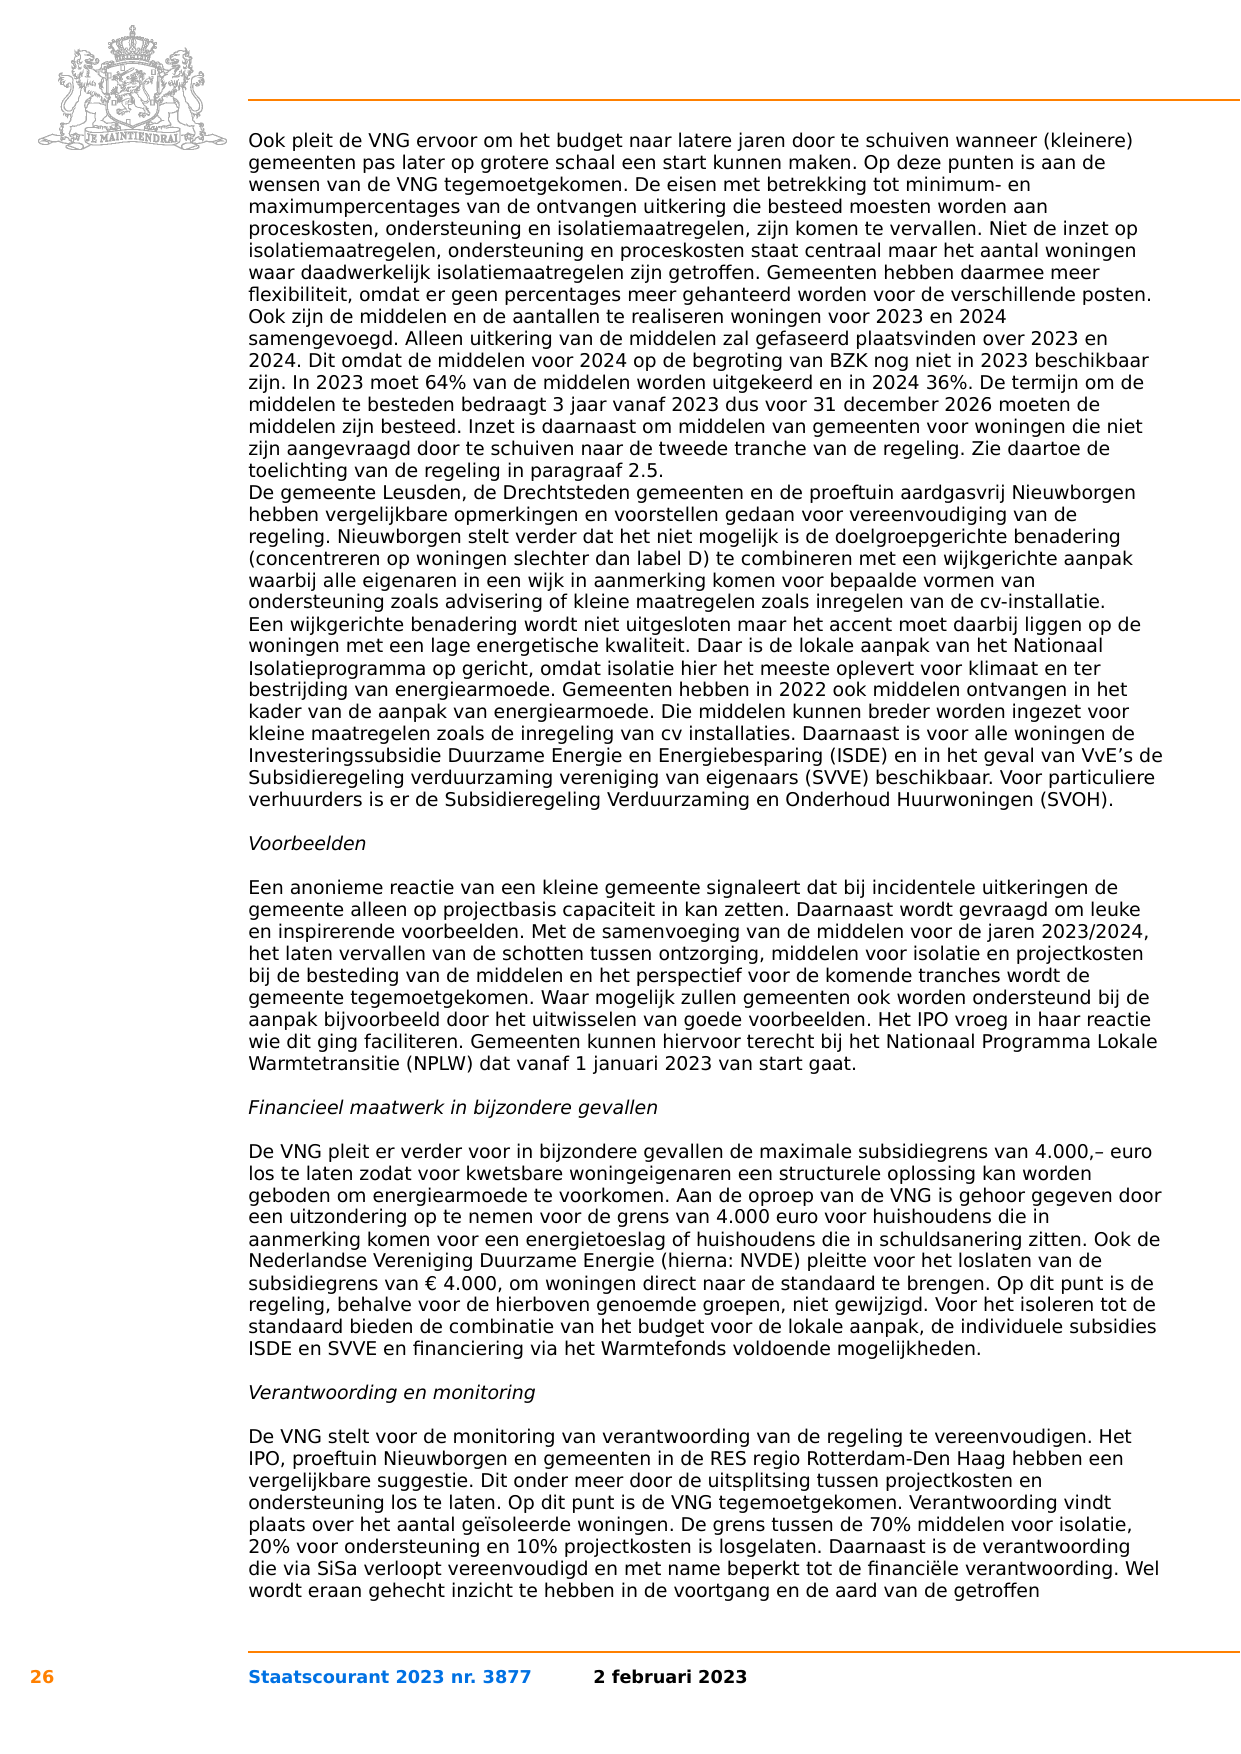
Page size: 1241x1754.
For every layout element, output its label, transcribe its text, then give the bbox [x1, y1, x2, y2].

picture [38, 25, 227, 150]
text Een wijkgerichte benadering wordt niet uitgesloten maar het accent moet daarbij liggen op de woningen met een lage energetische kwaliteit. Daar is de lokale aanpak van het Nationaal Isolatieprogramma op gericht, omdat isolatie hier het meeste oplevert voor klimaat en ter bestrijding van energiearmoede. Gemeenten hebben in 2022 ook middelen ontvangen in het kader van de aanpak van energiearmoede. Die middelen kunnen breder worden ingezet voor kleine maatregelen zoals de inregeling van cv installaties. Daarnaast is voor alle woningen de Investeringssubsidie Duurzame Energie en Energiebesparing (ISDE) en in het geval van VvE’s de Subsidieregeling verduurzaming vereniging van eigenaars (SVVE) beschikbaar. Voor particuliere verhuurders is er de Subsidieregeling Verduurzaming en Onderhoud Huurwoningen (SVOH). [248, 613, 1163, 811]
text De gemeente Leusden, de Drechtsteden gemeenten en de proeftuin aardgasvrij Nieuwborgen hebben vergelijkbare opmerkingen en voorstellen gedaan voor vereenvoudiging van de regeling. Nieuwborgen stelt verder dat het niet mogelijk is de doelgroepgerichte benadering (concentreren op woningen slechter dan label D) te combineren met een wijkgerichte aanpak waarbij alle eigenaren in een wijk in aanmerking komen voor bepaalde vormen van ondersteuning zoals advisering of kleine maatregelen zoals inregelen van de cv-installatie. [248, 482, 1163, 613]
subtitle Voorbeelden [248, 833, 1163, 855]
subtitle Financieel maatwerk in bijzondere gevallen [248, 1097, 1163, 1119]
subtitle Verantwoording en monitoring [248, 1382, 1163, 1404]
text De VNG stelt voor de monitoring van verantwoording van de regeling te vereenvoudigen. Het IPO, proeftuin Nieuwborgen en gemeenten in de RES regio Rotterdam-Den Haag hebben een vergelijkbare suggestie. Dit onder meer door de uitsplitsing tussen projectkosten en ondersteuning los te laten. Op dit punt is de VNG tegemoetgekomen. Verantwoording vindt plaats over het aantal geïsoleerde woningen. De grens tussen de 70% middelen voor isolatie, 20% voor ondersteuning en 10% projectkosten is losgelaten. Daarnaast is de verantwoording die via SiSa verloopt vereenvoudigd en met name beperkt tot de financiële verantwoording. Wel wordt eraan gehecht inzicht te hebben in de voortgang en de aard van de getroffen [248, 1426, 1163, 1602]
text Ook pleit de VNG ervoor om het budget naar latere jaren door te schuiven wanneer (kleinere) gemeenten pas later op grotere schaal een start kunnen maken. Op deze punten is aan de wensen van de VNG tegemoetgekomen. De eisen met betrekking tot minimum- en maximumpercentages van de ontvangen uitkering die besteed moesten worden aan proceskosten, ondersteuning en isolatiemaatregelen, zijn komen te vervallen. Niet de inzet op isolatiemaatregelen, ondersteuning en proceskosten staat centraal maar het aantal woningen waar daadwerkelijk isolatiemaatregelen zijn getroffen. Gemeenten hebben daarmee meer flexibiliteit, omdat er geen percentages meer gehanteerd worden voor de verschillende posten. Ook zijn de middelen en de aantallen te realiseren woningen voor 2023 en 2024 samengevoegd. Alleen uitkering van de middelen zal gefaseerd plaatsvinden over 2023 en 2024. Dit omdat de middelen voor 2024 op de begroting van BZK nog niet in 2023 beschikbaar zijn. In 2023 moet 64% van de middelen worden uitgekeerd en in 2024 36%. De termijn om de middelen te besteden bedraagt 3 jaar vanaf 2023 dus voor 31 december 2026 moeten de middelen zijn besteed. Inzet is daarnaast om middelen van gemeenten voor woningen die niet zijn aangevraagd door te schuiven naar de tweede tranche van de regeling. Zie daartoe de toelichting van de regeling in paragraaf 2.5. [248, 130, 1163, 482]
text De VNG pleit er verder voor in bijzondere gevallen de maximale subsidiegrens van 4.000,– euro los te laten zodat voor kwetsbare woningeigenaren een structurele oplossing kan worden geboden om energiearmoede te voorkomen. Aan de oproep van de VNG is gehoor gegeven door een uitzondering op te nemen voor de grens van 4.000 euro voor huishoudens die in aanmerking komen voor een energietoeslag of huishoudens die in schuldsanering zitten. Ook de Nederlandse Vereniging Duurzame Energie (hierna: NVDE) pleitte voor het loslaten van de subsidiegrens van € 4.000, om woningen direct naar de standaard te brengen. Op dit punt is de regeling, behalve voor de hierboven genoemde groepen, niet gewijzigd. Voor het isoleren tot de standaard bieden de combinatie van het budget voor de lokale aanpak, de individuele subsidies ISDE en SVVE en financiering via het Warmtefonds voldoende mogelijkheden. [248, 1141, 1163, 1360]
text Een anonieme reactie van een kleine gemeente signaleert dat bij incidentele uitkeringen de gemeente alleen op projectbasis capaciteit in kan zetten. Daarnaast wordt gevraagd om leuke en inspirerende voorbeelden. Met de samenvoeging van de middelen voor de jaren 2023/2024, het laten vervallen van de schotten tussen ontzorging, middelen voor isolatie en projectkosten bij de besteding van de middelen en het perspectief voor de komende tranches wordt de gemeente tegemoetgekomen. Waar mogelijk zullen gemeenten ook worden ondersteund bij de aanpak bijvoorbeeld door het uitwisselen van goede voorbeelden. Het IPO vroeg in haar reactie wie dit ging faciliteren. Gemeenten kunnen hiervoor terecht bij het Nationaal Programma Lokale Warmtetransitie (NPLW) dat vanaf 1 januari 2023 van start gaat. [248, 877, 1163, 1075]
